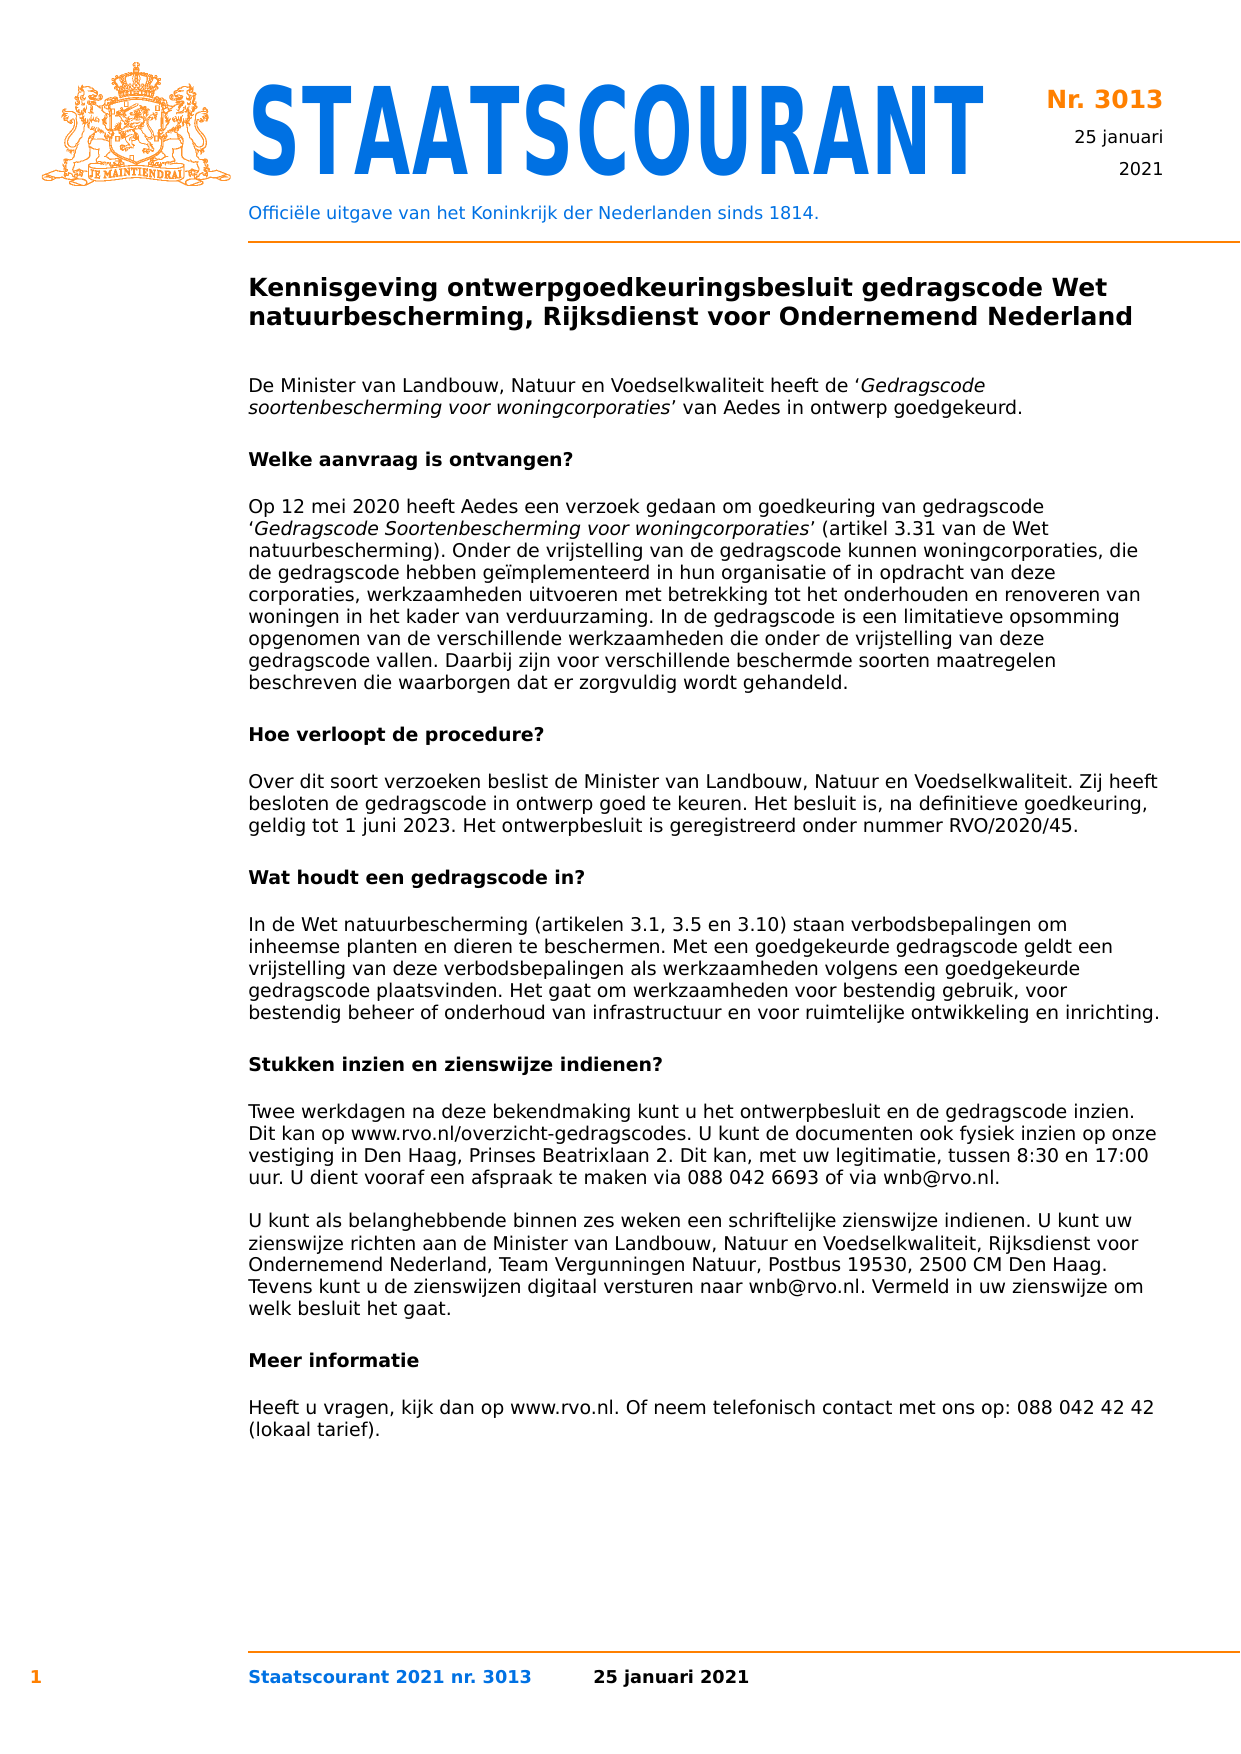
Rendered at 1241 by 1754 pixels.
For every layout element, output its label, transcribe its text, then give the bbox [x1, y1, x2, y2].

text In de Wet natuurbescherming (artikelen 3.1, 3.5 en 3.10) staan verbodsbepalingen om inheemse planten en dieren te beschermen. Met een goedgekeurde gedragscode geldt een vrijstelling van deze verbodsbepalingen als werkzaamheden volgens een goedgekeurde gedragscode plaatsvinden. Het gaat om werkzaamheden voor bestendig gebruik, voor bestendig beheer of onderhoud van infrastructuur en voor ruimtelijke ontwikkeling en inrichting. [248, 914, 1163, 1024]
subtitle Hoe verloopt de procedure? [248, 724, 1163, 746]
table_header Nr. 3013 [998, 62, 1240, 121]
subtitle Kennisgeving ontwerpgoedkeuringsbesluit gedragscode Wet natuurbescherming, Rijksdienst voor Ondernemend Nederland [248, 273, 1163, 331]
text De Minister van Landbouw, Natuur en Voedselkwaliteit heeft de ‘Gedragscode soortenbescherming voor woningcorporaties’ van Aedes in ontwerp goedgekeurd. [248, 375, 1163, 419]
picture [41, 62, 231, 186]
text Op 12 mei 2020 heeft Aedes een verzoek gedaan om goedkeuring van gedragscode ‘Gedragscode Soortenbescherming voor woningcorporaties’ (artikel 3.31 van de Wet natuurbescherming). Onder de vrijstelling van de gedragscode kunnen woningcorporaties, die de gedragscode hebben geïmplementeerd in hun organisatie of in opdracht van deze corporaties, werkzaamheden uitvoeren met betrekking tot het onderhouden en renoveren van woningen in het kader van verduurzaming. In de gedragscode is een limitatieve opsomming opgenomen van de verschillende werkzaamheden die onder de vrijstelling van deze gedragscode vallen. Daarbij zijn voor verschillende beschermde soorten maatregelen beschreven die waarborgen dat er zorgvuldig wordt gehandeld. [248, 496, 1163, 694]
text Over dit soort verzoeken beslist de Minister van Landbouw, Natuur en Voedselkwaliteit. Zij heeft besloten de gedragscode in ontwerp goed te keuren. Het besluit is, na definitieve goedkeuring, geldig tot 1 juni 2023. Het ontwerpbesluit is geregistreerd onder nummer RVO/2020/45. [248, 771, 1163, 837]
subtitle Stukken inzien en zienswijze indienen? [248, 1054, 1163, 1076]
subtitle Wat houdt een gedragscode in? [248, 867, 1163, 889]
table_header [25, 62, 248, 241]
table_cell 2021 [998, 153, 1240, 203]
table_cell 25 januari [998, 121, 1240, 153]
text U kunt als belanghebbende binnen zes weken een schriftelijke zienswijze indienen. U kunt uw zienswijze richten aan de Minister van Landbouw, Natuur en Voedselkwaliteit, Rijksdienst voor Ondernemend Nederland, Team Vergunningen Natuur, Postbus 19530, 2500 CM Den Haag. Tevens kunt u de zienswijzen digitaal versturen naar wnb@rvo.nl. Vermeld in uw zienswijze om welk besluit het gaat. [248, 1210, 1163, 1320]
table_header STAATSCOURANT [248, 62, 998, 203]
table_cell Officiële uitgave van het Koninkrijk der Nederlanden sinds 1814. [248, 203, 1240, 241]
subtitle Meer informatie [248, 1350, 1163, 1372]
subtitle Welke aanvraag is ontvangen? [248, 449, 1163, 471]
text Heeft u vragen, kijk dan op www.rvo.nl. Of neem telefonisch contact met ons op: 088 042 42 42 (lokaal tarief). [248, 1397, 1163, 1441]
text Twee werkdagen na deze bekendmaking kunt u het ontwerpbesluit en de gedragscode inzien. Dit kan op www.rvo.nl/overzicht-gedragscodes. U kunt de documenten ook fysiek inzien op onze vestiging in Den Haag, Prinses Beatrixlaan 2. Dit kan, met uw legitimatie, tussen 8:30 en 17:00 uur. U dient vooraf een afspraak te maken via 088 042 6693 of via wnb@rvo.nl. [248, 1101, 1163, 1188]
